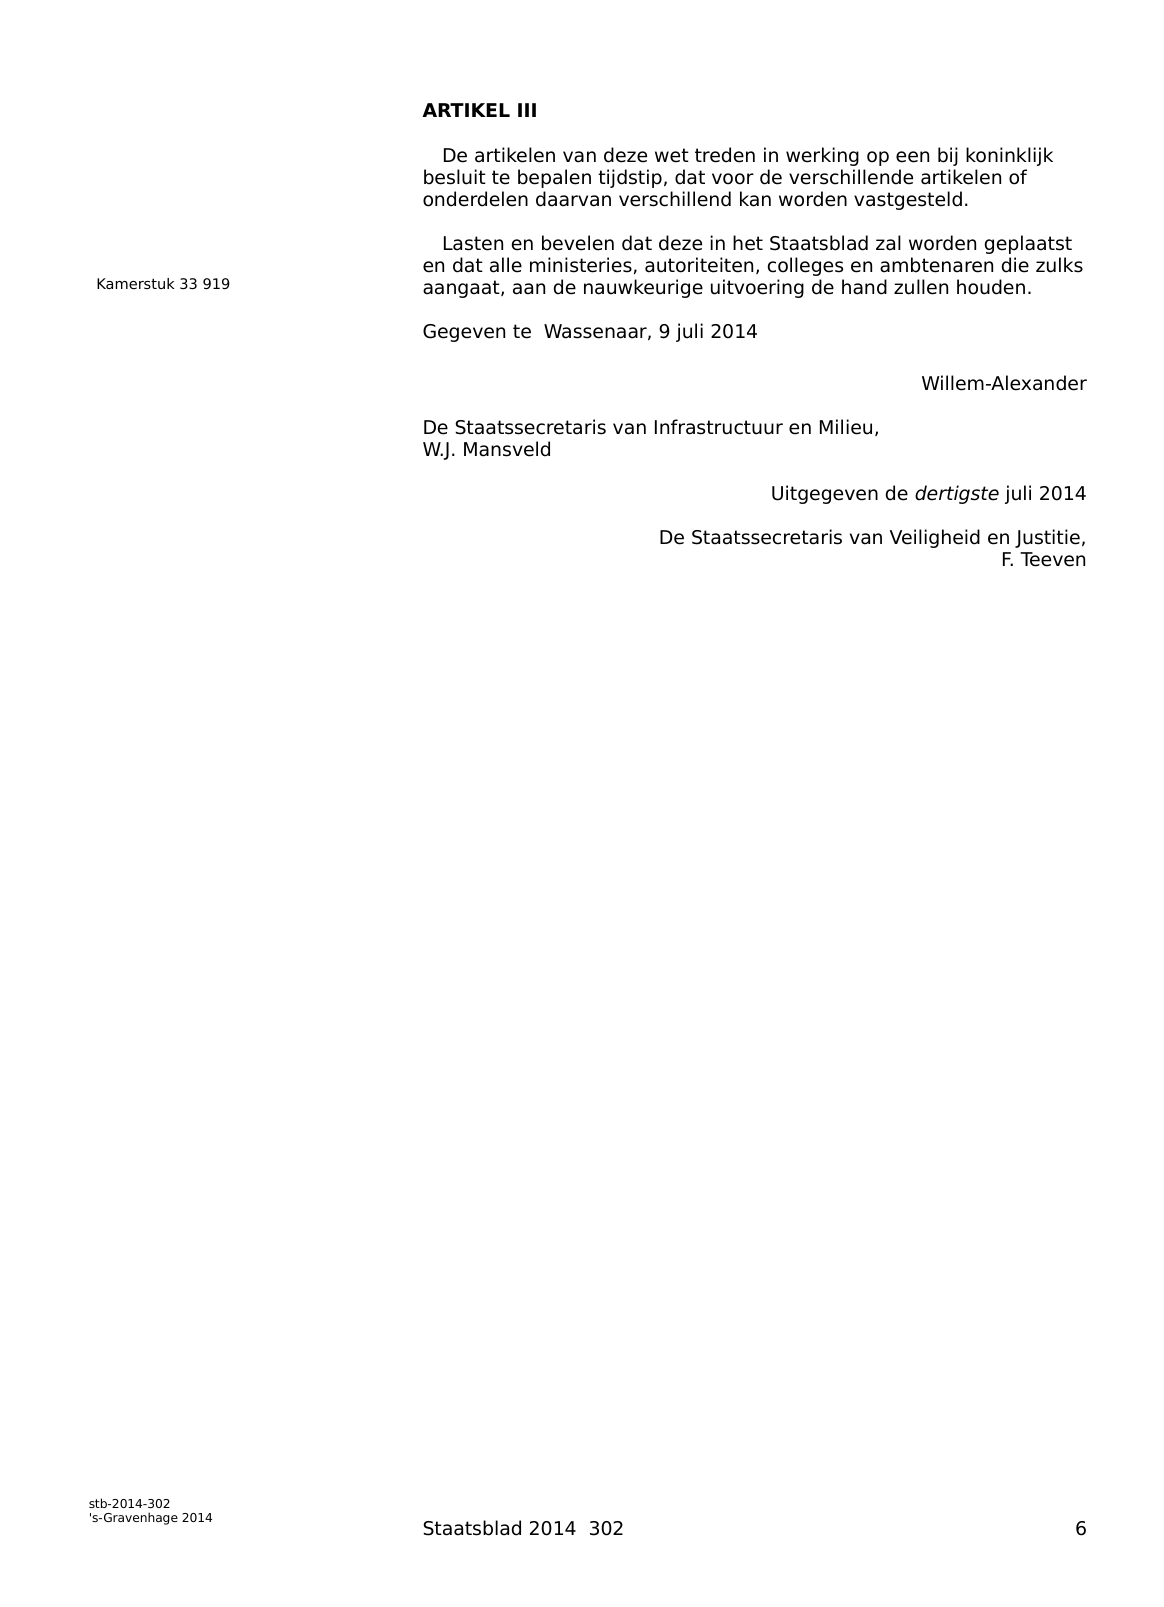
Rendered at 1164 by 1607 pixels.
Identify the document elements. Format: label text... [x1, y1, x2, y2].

text Lasten en bevelen dat deze in het Staatsblad zal worden geplaatst en dat alle ministeries, autoriteiten, colleges en ambtenaren die zulks aangaat, aan de nauwkeurige uitvoering de hand zullen houden. [422, 233, 1087, 299]
subtitle ARTIKEL III [422, 100, 1087, 122]
text Uitgegeven de dertigste juli 2014 [422, 483, 1087, 505]
text Willem-Alexander [422, 373, 1087, 395]
text 's-Gravenhage 2014 [88, 1511, 323, 1525]
text stb-2014-302 [88, 1497, 323, 1511]
text Gegeven te Wassenaar, 9 juli 2014 [422, 321, 1087, 343]
text De Staatssecretaris van Infrastructuur en Milieu, W.J. Mansveld [422, 417, 1087, 461]
text Kamerstuk 33 919 [77, 276, 396, 293]
text De Staatssecretaris van Veiligheid en Justitie, F. Teeven [422, 527, 1087, 571]
text De artikelen van deze wet treden in werking op een bij koninklijk besluit te bepalen tijdstip, dat voor de verschillende artikelen of onderdelen daarvan verschillend kan worden vastgesteld. [422, 144, 1087, 211]
